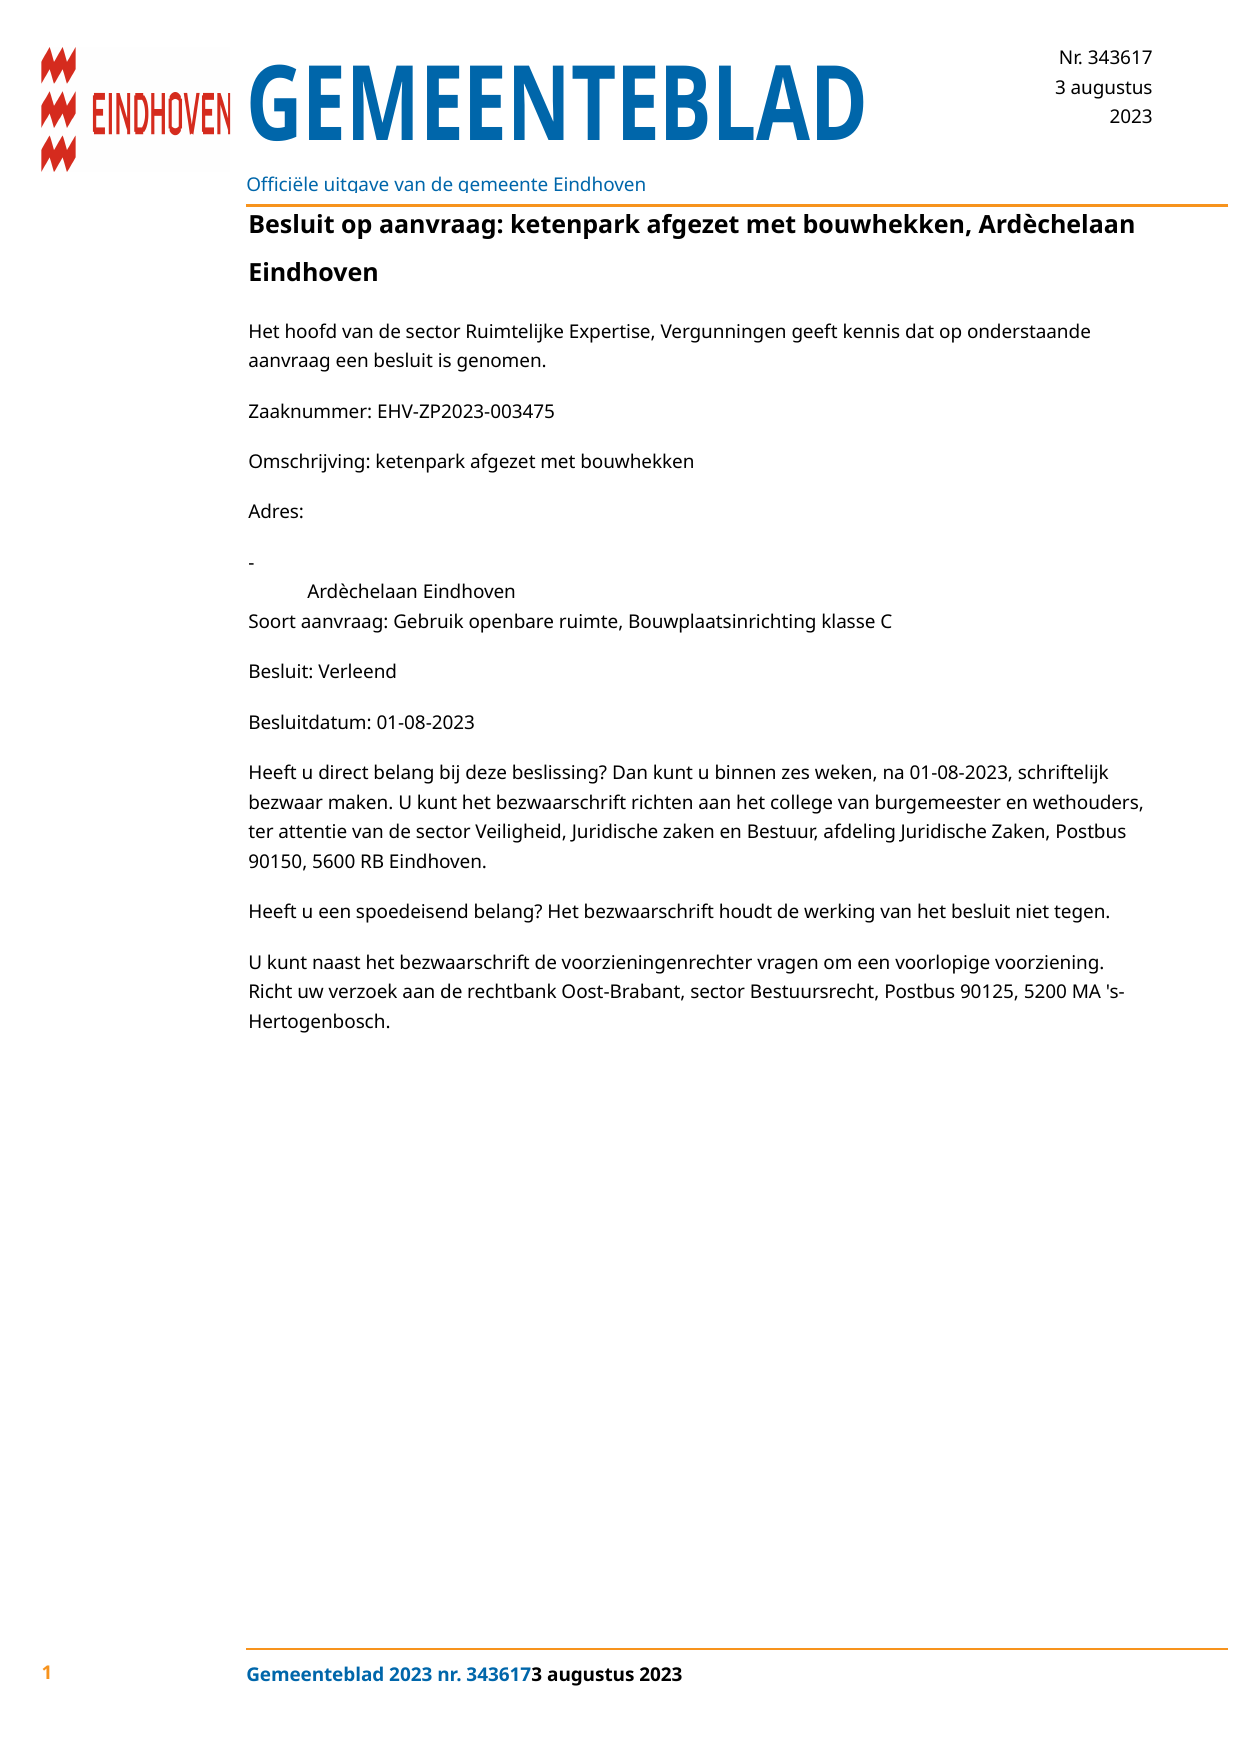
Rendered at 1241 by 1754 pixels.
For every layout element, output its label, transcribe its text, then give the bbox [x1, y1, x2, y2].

text Besluitdatum: 01-08-2023 [248, 709, 1152, 735]
text Besluit op aanvraag: ketenpark afgezet met bouwhekken, Ardèchelaan Eindhoven [248, 207, 1152, 288]
text Heeft u direct belang bij deze beslissing? Dan kunt u binnen zes weken, na 01-08-2023, schriftelijk bezwaar maken. U kunt het bezwaarschrift richten aan het college van burgemeester en wethouders, ter attentie van de sector Veiligheid, Juridische zaken en Bestuur, afdeling Juridische Zaken, Postbus 90150, 5600 RB Eindhoven. [248, 759, 1152, 874]
text Zaaknummer: EHV-ZP2023-003475 [248, 398, 1152, 424]
text Adres: [248, 499, 1152, 524]
text Heeft u een spoedeisend belang? Het bezwaarschrift houdt de werking van het besluit niet tegen. [248, 899, 1152, 924]
list Ardèchelaan Eindhoven [248, 579, 1152, 604]
text U kunt naast het bezwaarschrift de voorzieningenrechter vragen om een voorlopige voorziening. Richt uw verzoek aan de rechtbank Oost-Brabant, sector Bestuursrecht, Postbus 90125, 5200 MA 's-Hertogenbosch. [248, 949, 1152, 1034]
text Omschrijving: ketenpark afgezet met bouwhekken [248, 448, 1152, 474]
picture [41, 47, 231, 172]
text Besluit: Verleend [248, 659, 1152, 684]
text Soort aanvraag: Gebruik openbare ruimte, Bouwplaatsinrichting klasse C [248, 608, 1152, 634]
text Het hoofd van de sector Ruimtelijke Expertise, Vergunningen geeft kennis dat op onderstaande aanvraag een besluit is genomen. [248, 318, 1152, 373]
